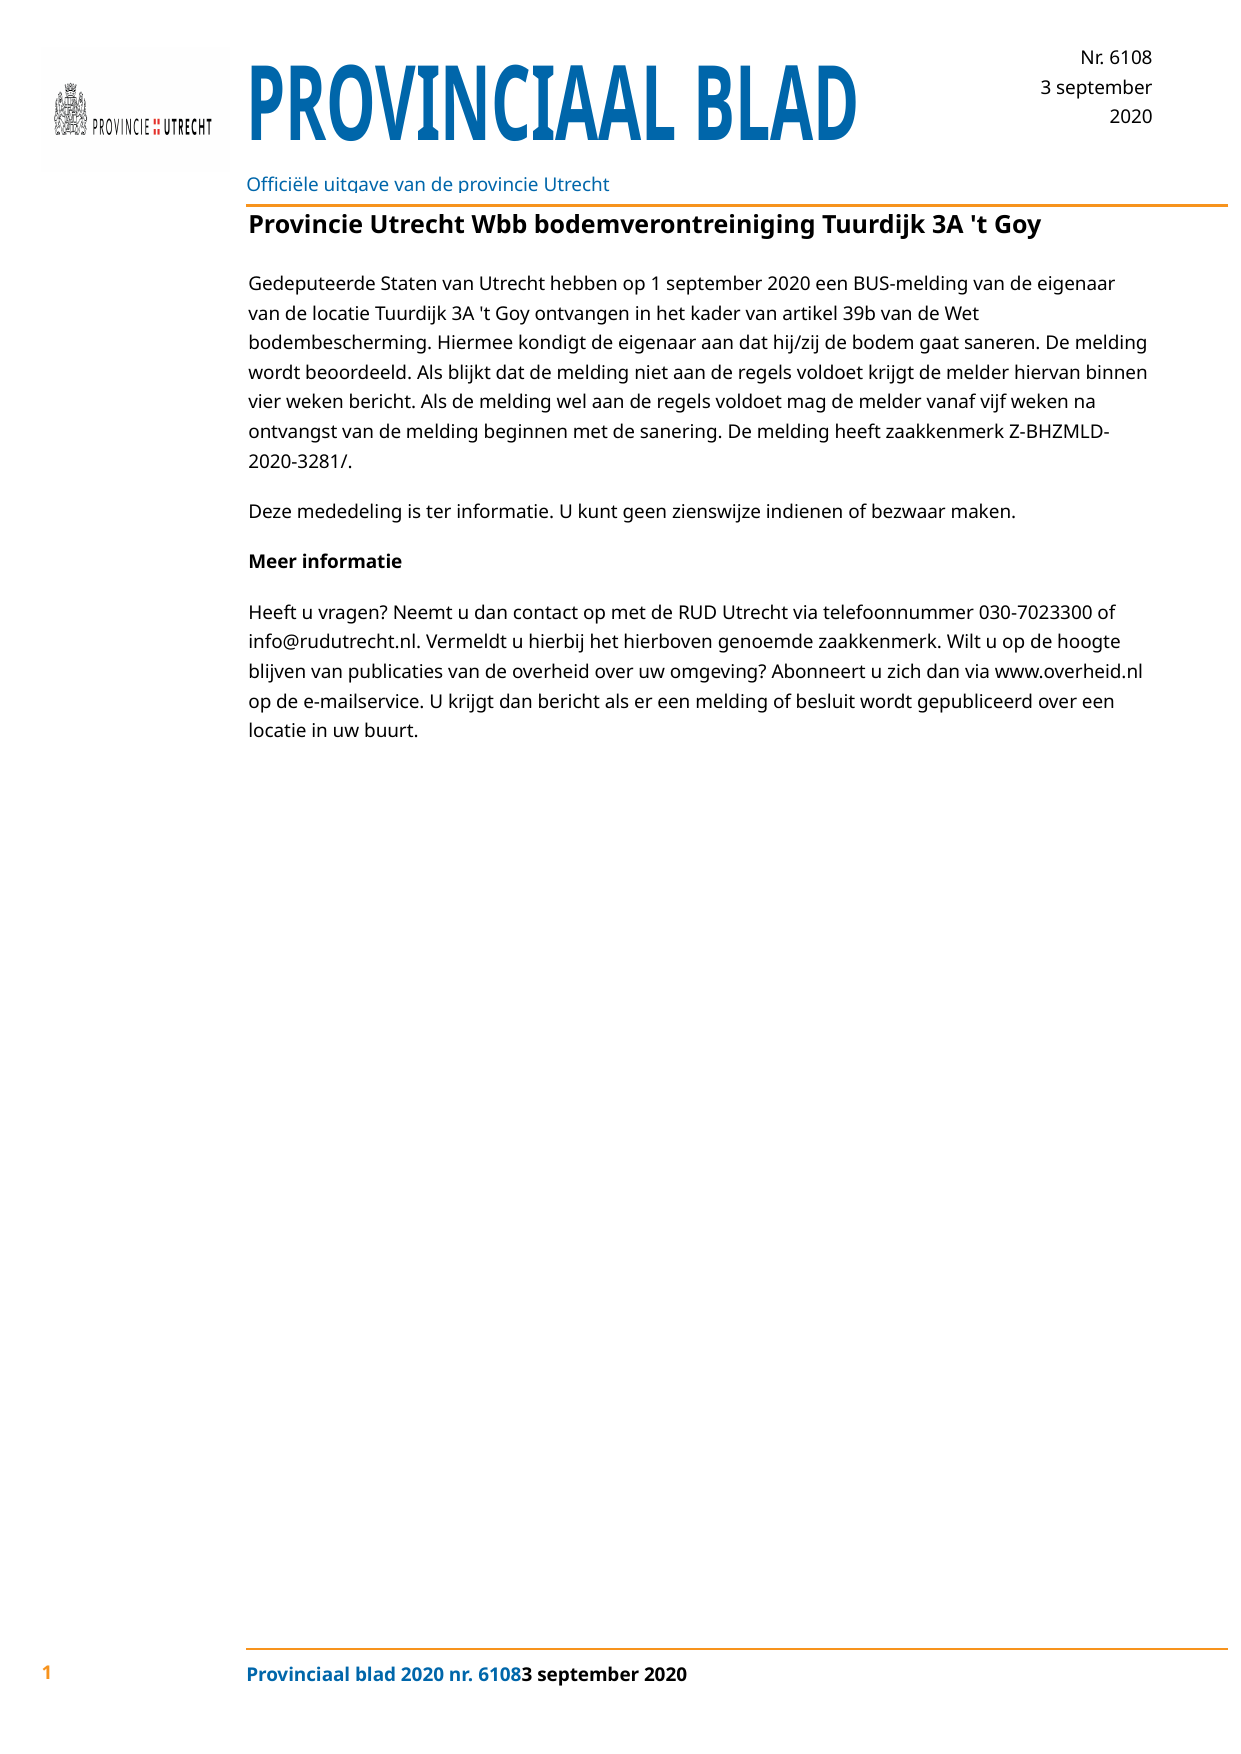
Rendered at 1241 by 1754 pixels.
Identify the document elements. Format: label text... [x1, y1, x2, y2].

text Gedeputeerde Staten van Utrecht hebben op 1 september 2020 een BUS-melding van de eigenaar van de locatie Tuurdijk 3A 't Goy ontvangen in het kader van artikel 39b van de Wet bodembescherming. Hiermee kondigt de eigenaar aan dat hij/zij de bodem gaat saneren. De melding wordt beoordeeld. Als blijkt dat de melding niet aan de regels voldoet krijgt de melder hiervan binnen vier weken bericht. Als de melding wel aan de regels voldoet mag de melder vanaf vijf weken na ontvangst van de melding beginnen met de sanering. De melding heeft zaakkenmerk Z-BHZMLD-2020-3281/. [248, 270, 1152, 473]
text Heeft u vragen? Neemt u dan contact op met de RUD Utrecht via telefoonnummer 030-7023300 of info@rudutrecht.nl. Vermeldt u hierbij het hierboven genoemde zaakkenmerk. Wilt u op de hoogte blijven van publicaties van de overheid over uw omgeving? Abonneert u zich dan via www.overheid.nl op de e-mailservice. U krijgt dan bericht als er een melding of besluit wordt gepubliceerd over een locatie in uw buurt. [248, 599, 1152, 743]
text Provincie Utrecht Wbb bodemverontreiniging Tuurdijk 3A 't Goy [248, 207, 1152, 241]
text Meer informatie [248, 549, 1152, 574]
text Deze mededeling is ter informatie. U kunt geen zienswijze indienen of bezwaar maken. [248, 498, 1152, 524]
picture [41, 47, 231, 172]
